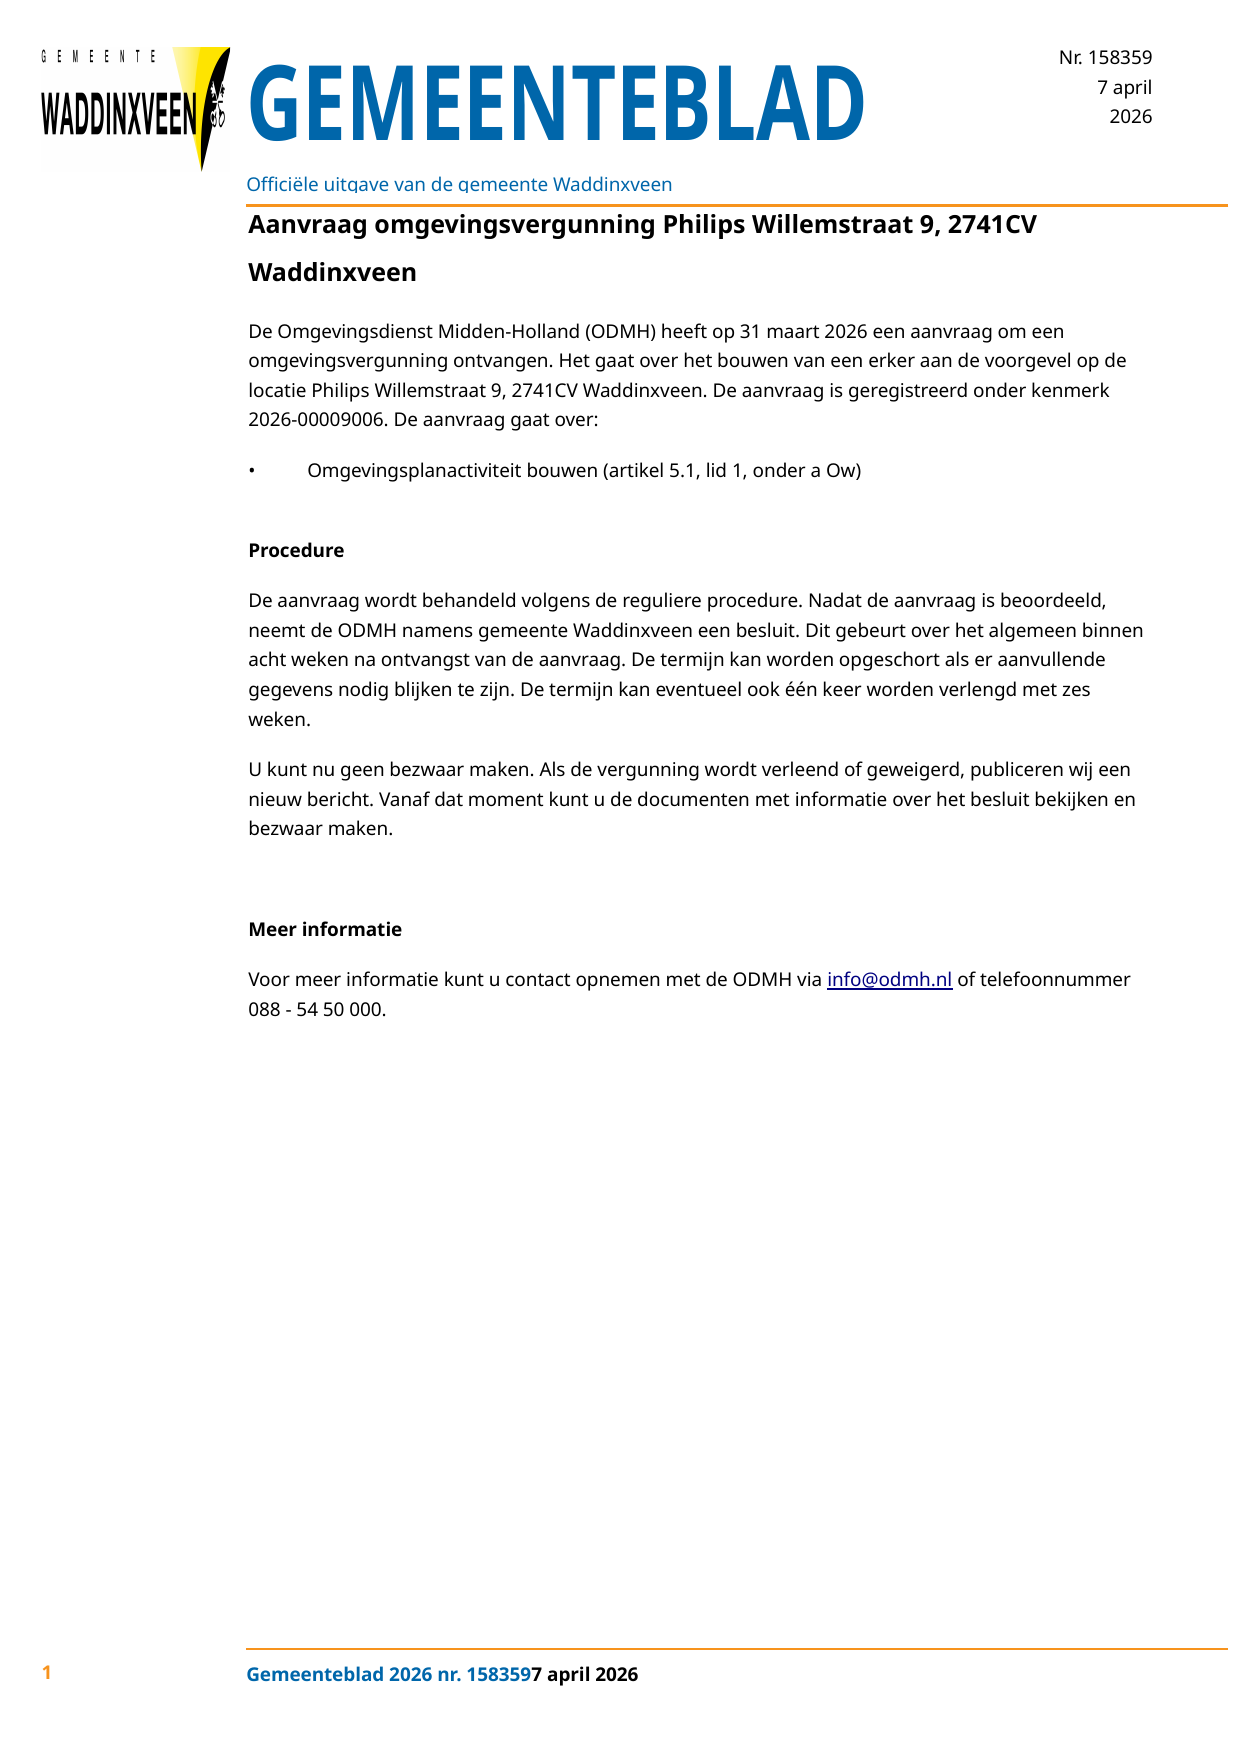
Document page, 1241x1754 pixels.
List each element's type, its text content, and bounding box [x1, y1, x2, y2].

text Meer informatie [248, 916, 1152, 942]
text Aanvraag omgevingsvergunning Philips Willemstraat 9, 2741CV Waddinxveen [248, 207, 1152, 288]
text Procedure [248, 537, 1152, 563]
list Omgevingsplanactiviteit bouwen (artikel 5.1, lid 1, onder a Ow) [248, 457, 1152, 483]
text U kunt nu geen bezwaar maken. Als de vergunning wordt verleend of geweigerd, publiceren wij een nieuw bericht. Vanaf dat moment kunt u de documenten met informatie over het besluit bekijken en bezwaar maken. [248, 756, 1152, 841]
text Voor meer informatie kunt u contact opnemen met de ODMH via info@odmh.nl of telefoonnummer 088 - 54 50 000. [248, 967, 1152, 1022]
text De aanvraag wordt behandeld volgens de reguliere procedure. Nadat de aanvraag is beoordeeld, neemt de ODMH namens gemeente Waddinxveen een besluit. Dit gebeurt over het algemeen binnen acht weken na ontvangst van de aanvraag. De termijn kan worden opgeschort als er aanvullende gegevens nodig blijken te zijn. De termijn kan eventueel ook één keer worden verlengd met zes weken. [248, 587, 1152, 732]
picture [41, 47, 231, 172]
text De Omgevingsdienst Midden-Holland (ODMH) heeft op 31 maart 2026 een aanvraag om een omgevingsvergunning ontvangen. Het gaat over het bouwen van een erker aan de voorgevel op de locatie Philips Willemstraat 9, 2741CV Waddinxveen. De aanvraag is geregistreerd onder kenmerk 2026-00009006. De aanvraag gaat over: [248, 318, 1152, 432]
